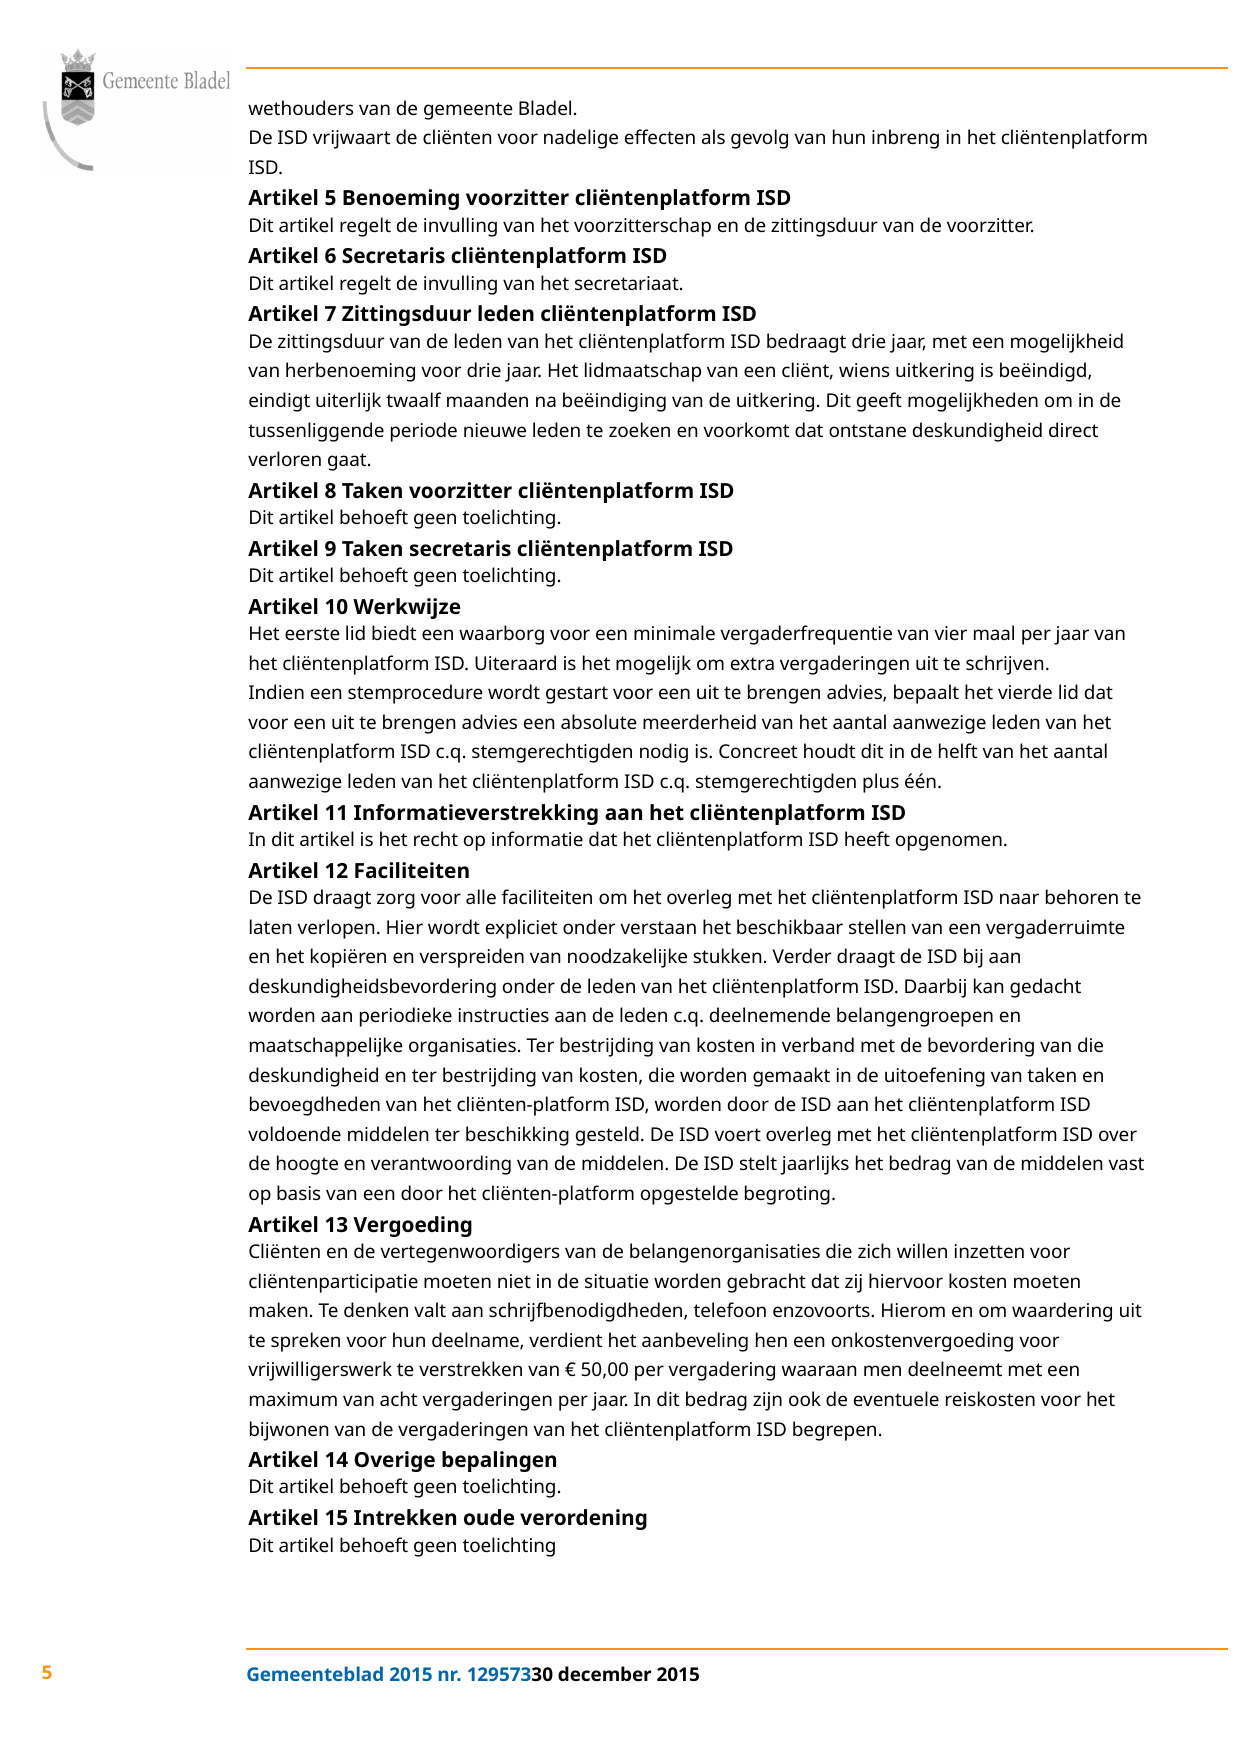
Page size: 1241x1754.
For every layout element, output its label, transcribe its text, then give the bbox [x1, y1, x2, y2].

text Artikel 9 Taken secretaris cliëntenplatform ISD [248, 534, 1152, 562]
text Cliënten en de vertegenwoordigers van de belangenorganisaties die zich willen inzetten voor cliëntenparticipatie moeten niet in de situatie worden gebracht dat zij hiervoor kosten moeten maken. Te denken valt aan schrijfbenodigdheden, telefoon enzovoorts. Hierom en om waardering uit te spreken voor hun deelname, verdient het aanbeveling hen een onkostenvergoeding voor vrijwilligerswerk te verstrekken van € 50,00 per vergadering waaraan men deelneemt met een maximum van acht vergaderingen per jaar. In dit bedrag zijn ook de eventuele reiskosten voor het bijwonen van de vergaderingen van het cliëntenplatform ISD begrepen. [248, 1238, 1152, 1441]
text Dit artikel regelt de invulling van het secretariaat. [248, 270, 1152, 296]
text Dit artikel behoeft geen toelichting [248, 1532, 1152, 1557]
text wethouders van de gemeente Bladel. [248, 95, 1152, 121]
text Dit artikel behoeft geen toelichting. [248, 504, 1152, 530]
text De zittingsduur van de leden van het cliëntenplatform ISD bedraagt drie jaar, met een mogelijkheid van herbenoeming voor drie jaar. Het lidmaatschap van een cliënt, wiens uitkering is beëindigd, eindigt uiterlijk twaalf maanden na beëindiging van de uitkering. Dit geeft mogelijkheden om in de tussenliggende periode nieuwe leden te zoeken en voorkomt dat ontstane deskundigheid direct verloren gaat. [248, 328, 1152, 472]
picture [41, 47, 231, 172]
text Artikel 12 Faciliteiten [248, 856, 1152, 884]
text Artikel 8 Taken voorzitter cliëntenplatform ISD [248, 476, 1152, 504]
text In dit artikel is het recht op informatie dat het cliëntenplatform ISD heeft opgenomen. [248, 826, 1152, 852]
text Artikel 14 Overige bepalingen [248, 1445, 1152, 1474]
text De ISD vrijwaart de cliënten voor nadelige effecten als gevolg van hun inbreng in het cliëntenplatform ISD. [248, 124, 1152, 180]
text Dit artikel behoeft geen toelichting. [248, 562, 1152, 588]
text Artikel 11 Informatieverstrekking aan het cliëntenplatform ISD [248, 798, 1152, 826]
text Artikel 15 Intrekken oude verordening [248, 1503, 1152, 1532]
text Artikel 7 Zittingsduur leden cliëntenplatform ISD [248, 299, 1152, 328]
text Artikel 6 Secretaris cliëntenplatform ISD [248, 242, 1152, 270]
text Artikel 5 Benoeming voorzitter cliëntenplatform ISD [248, 183, 1152, 212]
text Dit artikel behoeft geen toelichting. [248, 1474, 1152, 1499]
text De ISD draagt zorg voor alle faciliteiten om het overleg met het cliëntenplatform ISD naar behoren te laten verlopen. Hier wordt expliciet onder verstaan het beschikbaar stellen van een vergaderruimte en het kopiëren en verspreiden van noodzakelijke stukken. Verder draagt de ISD bij aan deskundigheidsbevordering onder de leden van het cliëntenplatform ISD. Daarbij kan gedacht worden aan periodieke instructies aan de leden c.q. deelnemende belangengroepen en maatschappelijke organisaties. Ter bestrijding van kosten in verband met de bevordering van die deskundigheid en ter bestrijding van kosten, die worden gemaakt in de uitoefening van taken en bevoegdheden van het cliënten-platform ISD, worden door de ISD aan het cliëntenplatform ISD voldoende middelen ter beschikking gesteld. De ISD voert overleg met het cliëntenplatform ISD over de hoogte en verantwoording van de middelen. De ISD stelt jaarlijks het bedrag van de middelen vast op basis van een door het cliënten-platform opgestelde begroting. [248, 884, 1152, 1206]
text Dit artikel regelt de invulling van het voorzitterschap en de zittingsduur van de voorzitter. [248, 212, 1152, 238]
text Het eerste lid biedt een waarborg voor een minimale vergaderfrequentie van vier maal per jaar van het cliëntenplatform ISD. Uiteraard is het mogelijk om extra vergaderingen uit te schrijven. [248, 620, 1152, 676]
text Artikel 10 Werkwijze [248, 592, 1152, 620]
text Indien een stemprocedure wordt gestart voor een uit te brengen advies, bepaalt het vierde lid dat voor een uit te brengen advies een absolute meerderheid van het aantal aanwezige leden van het cliëntenplatform ISD c.q. stemgerechtigden nodig is. Concreet houdt dit in de helft van het aantal aanwezige leden van het cliëntenplatform ISD c.q. stemgerechtigden plus één. [248, 679, 1152, 794]
text Artikel 13 Vergoeding [248, 1210, 1152, 1238]
